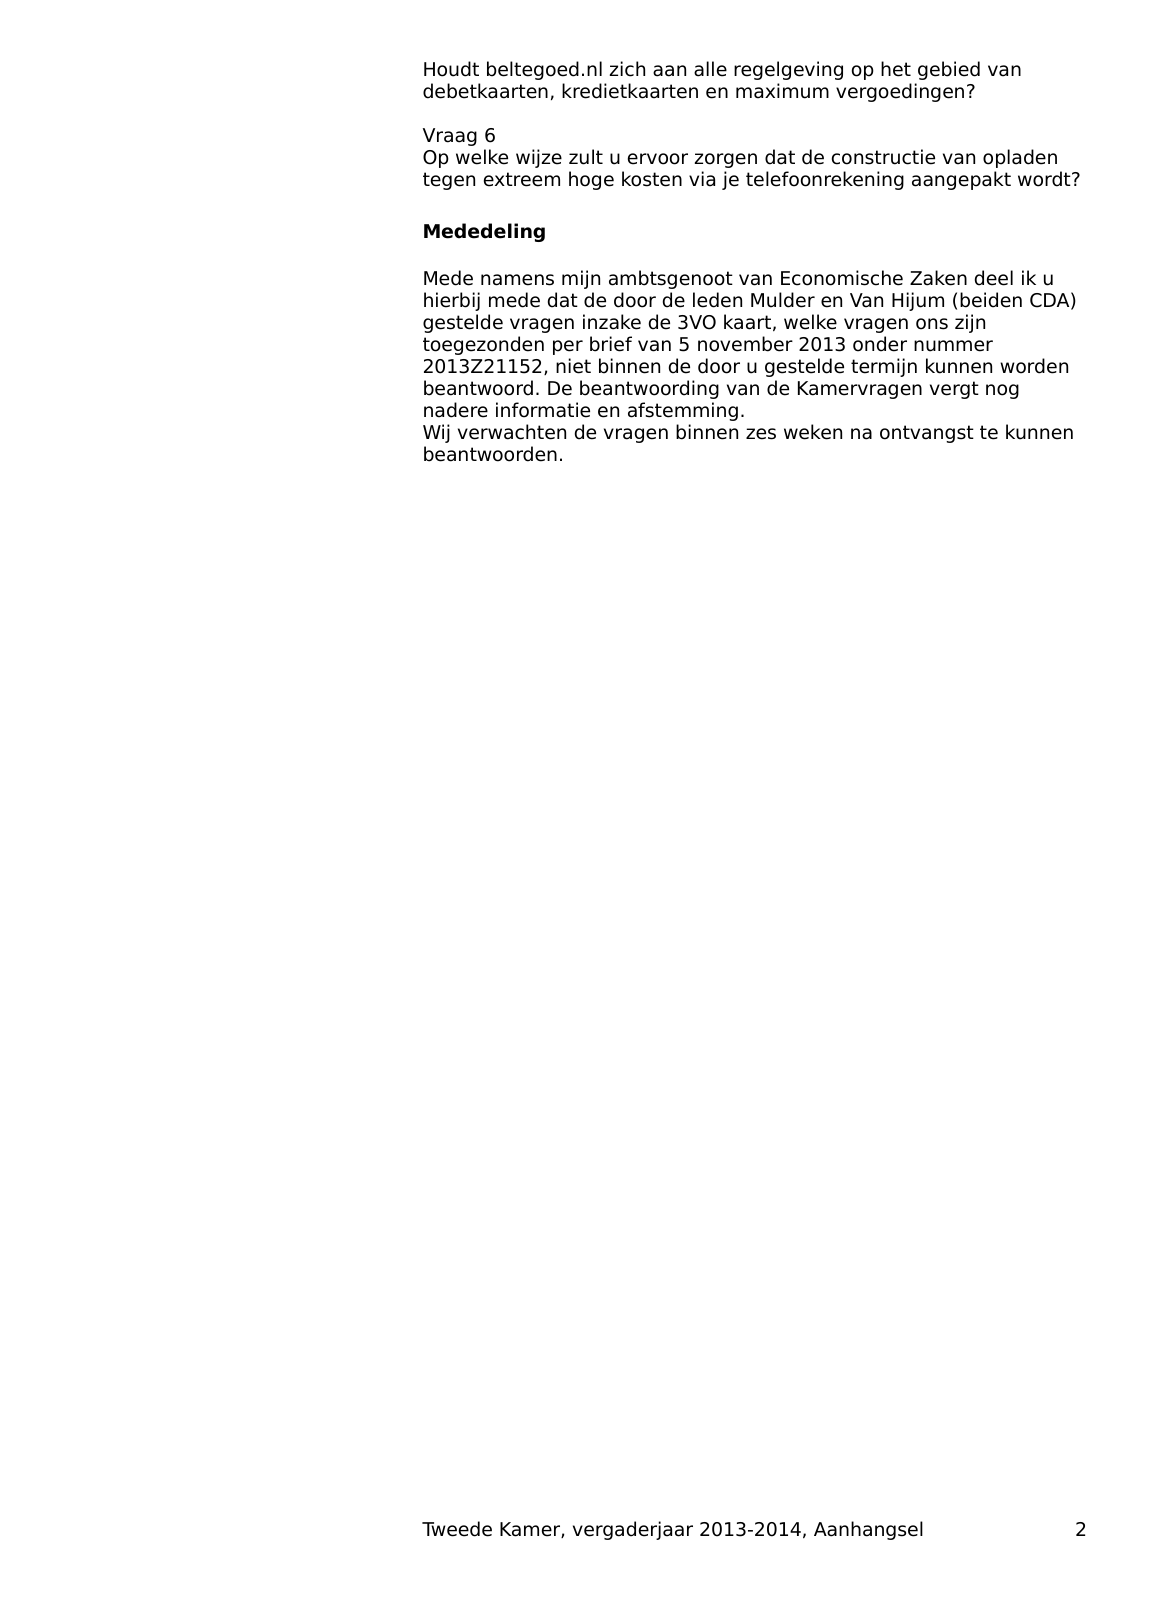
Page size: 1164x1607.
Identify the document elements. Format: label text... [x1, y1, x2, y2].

text Vraag 6 [422, 125, 1087, 147]
subtitle Mededeling [422, 221, 1087, 243]
text Op welke wijze zult u ervoor zorgen dat de constructie van opladen tegen extreem hoge kosten via je telefoonrekening aangepakt wordt? [422, 147, 1087, 191]
text Houdt beltegoed.nl zich aan alle regelgeving op het gebied van debetkaarten, kredietkaarten en maximum vergoedingen? [422, 59, 1087, 103]
text Mede namens mijn ambtsgenoot van Economische Zaken deel ik u hierbij mede dat de door de leden Mulder en Van Hijum (beiden CDA) gestelde vragen inzake de 3VO kaart, welke vragen ons zijn toegezonden per brief van 5 november 2013 onder nummer 2013Z21152, niet binnen de door u gestelde termijn kunnen worden beantwoord. De beantwoording van de Kamervragen vergt nog nadere informatie en afstemming. [422, 268, 1087, 422]
text Wij verwachten de vragen binnen zes weken na ontvangst te kunnen beantwoorden. [422, 422, 1087, 466]
